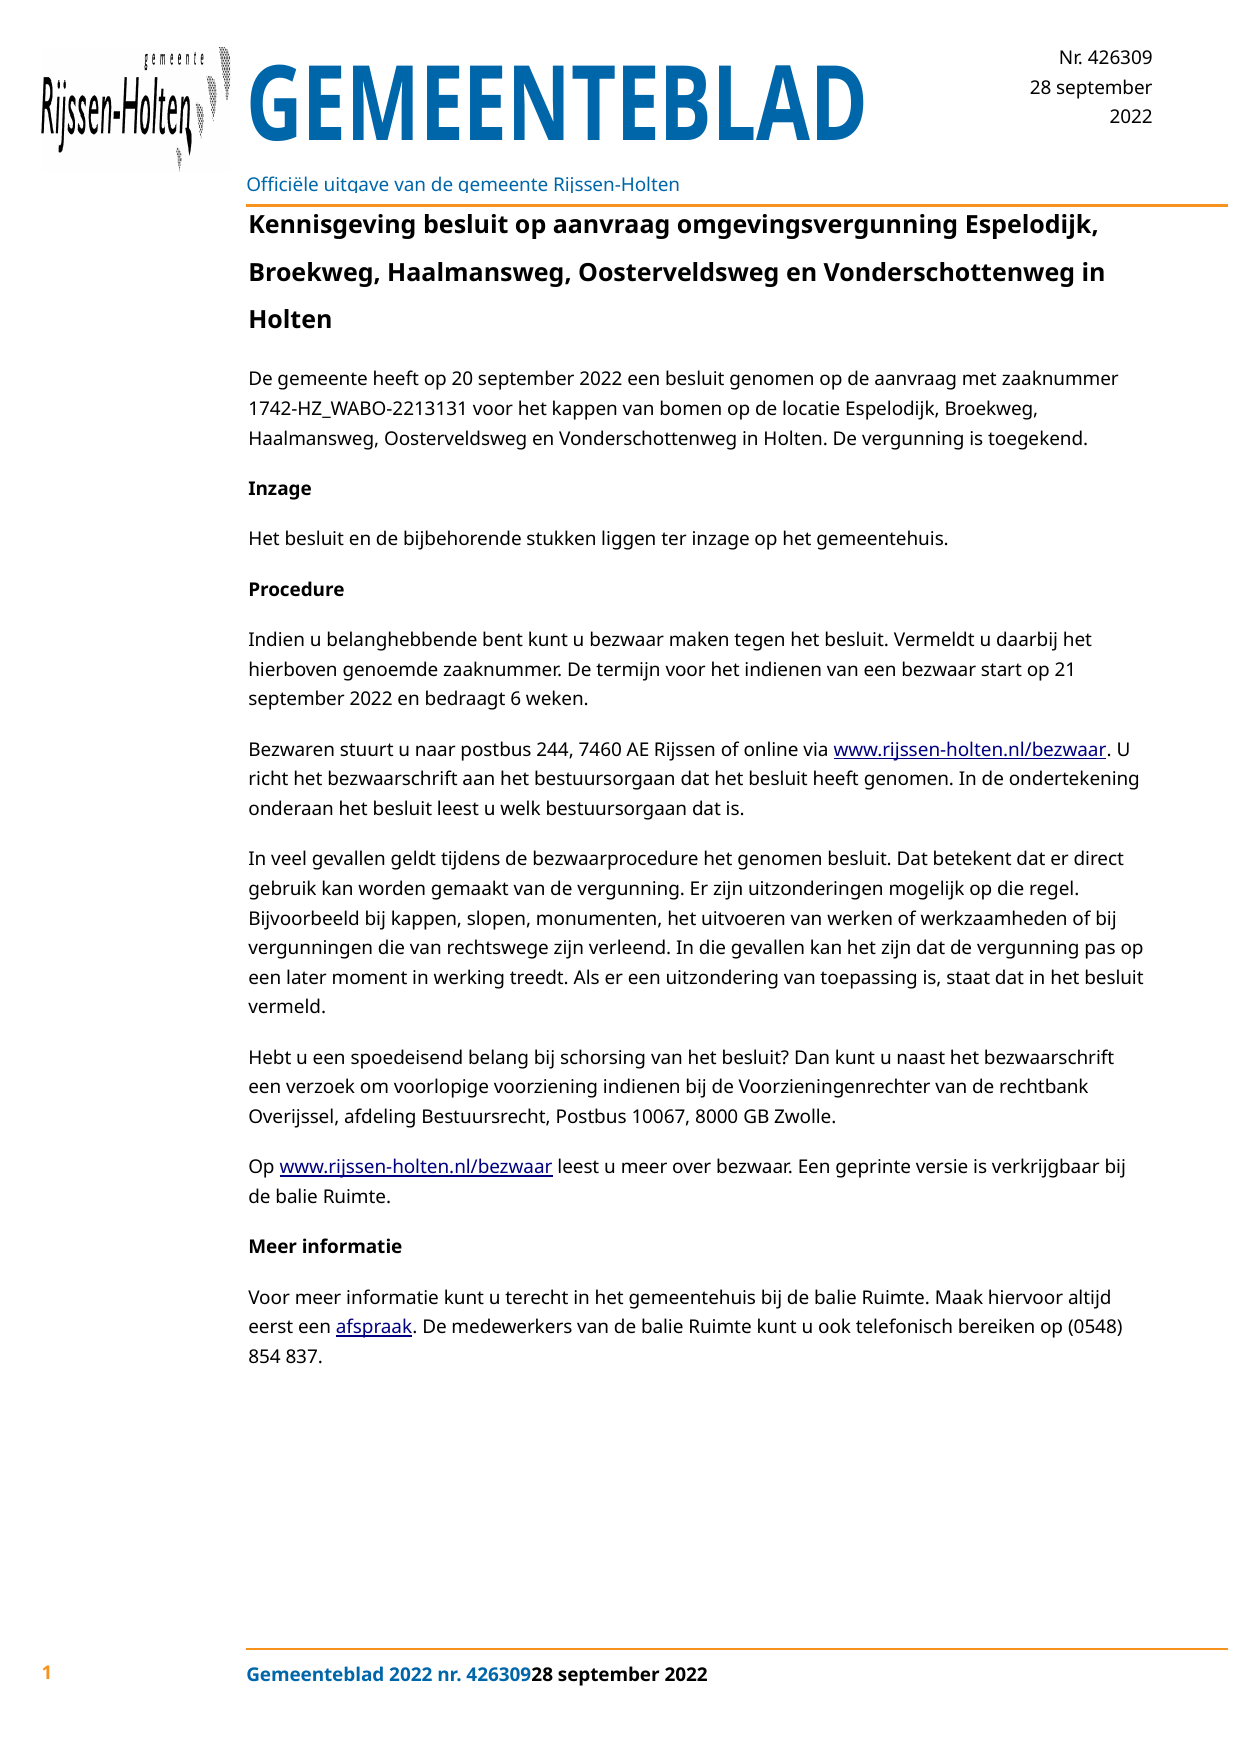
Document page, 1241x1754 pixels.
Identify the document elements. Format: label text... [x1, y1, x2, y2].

picture [41, 47, 231, 172]
text Voor meer informatie kunt u terecht in het gemeentehuis bij de balie Ruimte. Maak hiervoor altijd eerst een afspraak. De medewerkers van de balie Ruimte kunt u ook telefonisch bereiken op (0548) 854 837. [248, 1284, 1152, 1369]
text Inzage [248, 475, 1152, 501]
text In veel gevallen geldt tijdens de bezwaarprocedure het genomen besluit. Dat betekent dat er direct gebruik kan worden gemaakt van de vergunning. Er zijn uitzonderingen mogelijk op die regel. Bijvoorbeeld bij kappen, slopen, monumenten, het uitvoeren van werken of werkzaamheden of bij vergunningen die van rechtswege zijn verleend. In die gevallen kan het zijn dat de vergunning pas op een later moment in werking treedt. Als er een uitzondering van toepassing is, staat dat in het besluit vermeld. [248, 846, 1152, 1019]
text Kennisgeving besluit op aanvraag omgevingsvergunning Espelodijk, Broekweg, Haalmansweg, Oosterveldsweg en Vonderschottenweg in Holten [248, 207, 1152, 336]
text Hebt u een spoedeisend belang bij schorsing van het besluit? Dan kunt u naast het bezwaarschrift een verzoek om voorlopige voorziening indienen bij de Voorzieningenrechter van de rechtbank Overijssel, afdeling Bestuursrecht, Postbus 10067, 8000 GB Zwolle. [248, 1044, 1152, 1129]
text De gemeente heeft op 20 september 2022 een besluit genomen op de aanvraag met zaaknummer 1742-HZ_WABO-2213131 voor het kappen van bomen op de locatie Espelodijk, Broekweg, Haalmansweg, Oosterveldsweg en Vonderschottenweg in Holten. De vergunning is toegekend. [248, 366, 1152, 450]
text Op www.rijssen-holten.nl/bezwaar leest u meer over bezwaar. Een geprinte versie is verkrijgbaar bij de balie Ruimte. [248, 1153, 1152, 1209]
text Procedure [248, 576, 1152, 602]
text Het besluit en de bijbehorende stukken liggen ter inzage op het gemeentehuis. [248, 526, 1152, 551]
text Meer informatie [248, 1233, 1152, 1259]
text Bezwaren stuurt u naar postbus 244, 7460 AE Rijssen of online via www.rijssen-holten.nl/bezwaar. U richt het bezwaarschrift aan het bestuursorgaan dat het besluit heeft genomen. In de ondertekening onderaan het besluit leest u welk bestuursorgaan dat is. [248, 736, 1152, 821]
text Indien u belanghebbende bent kunt u bezwaar maken tegen het besluit. Vermeldt u daarbij het hierboven genoemde zaaknummer. De termijn voor het indienen van een bezwaar start op 21 september 2022 en bedraagt 6 weken. [248, 626, 1152, 711]
